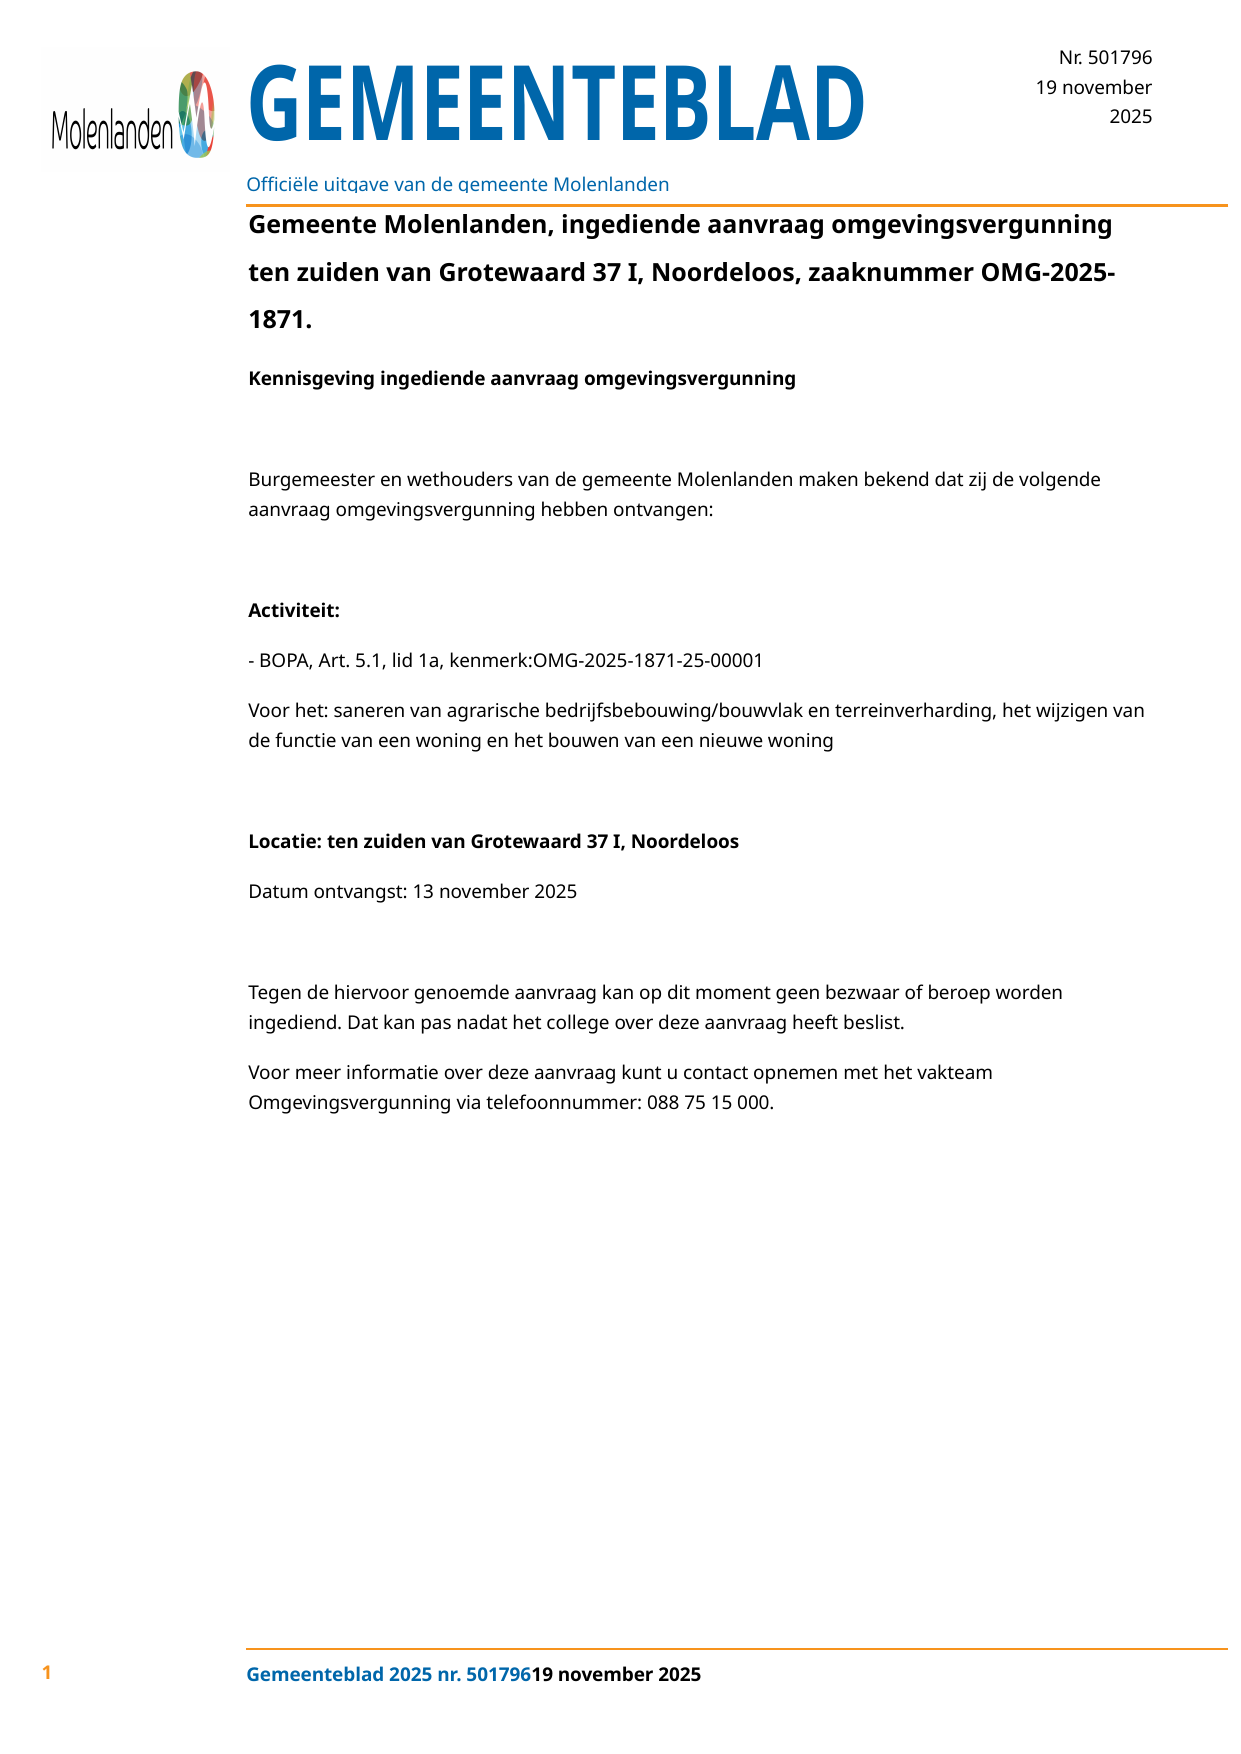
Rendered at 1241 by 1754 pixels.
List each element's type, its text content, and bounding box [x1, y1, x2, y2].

text Datum ontvangst: 13 november 2025 [248, 878, 1152, 904]
text Burgemeester en wethouders van de gemeente Molenlanden maken bekend dat zij de volgende aanvraag omgevingsvergunning hebben ontvangen: [248, 466, 1152, 522]
text Locatie: ten zuiden van Grotewaard 37 I, Noordeloos [248, 828, 1152, 854]
text Kennisgeving ingediende aanvraag omgevingsvergunning [248, 366, 1152, 391]
text Activiteit: [248, 597, 1152, 622]
picture [41, 47, 231, 172]
text - BOPA, Art. 5.1, lid 1a, kenmerk:OMG-2025-1871-25-00001 [248, 647, 1152, 673]
text Tegen de hiervoor genoemde aanvraag kan op dit moment geen bezwaar of beroep worden ingediend. Dat kan pas nadat het college over deze aanvraag heeft beslist. [248, 979, 1152, 1034]
text Voor meer informatie over deze aanvraag kunt u contact opnemen met het vakteam Omgevingsvergunning via telefoonnummer: 088 75 15 000. [248, 1059, 1152, 1114]
text Voor het: saneren van agrarische bedrijfsbebouwing/bouwvlak en terreinverharding, het wijzigen van de functie van een woning en het bouwen van een nieuwe woning [248, 698, 1152, 753]
text Gemeente Molenlanden, ingediende aanvraag omgevingsvergunning ten zuiden van Grotewaard 37 I, Noordeloos, zaaknummer OMG-2025-1871. [248, 207, 1152, 336]
